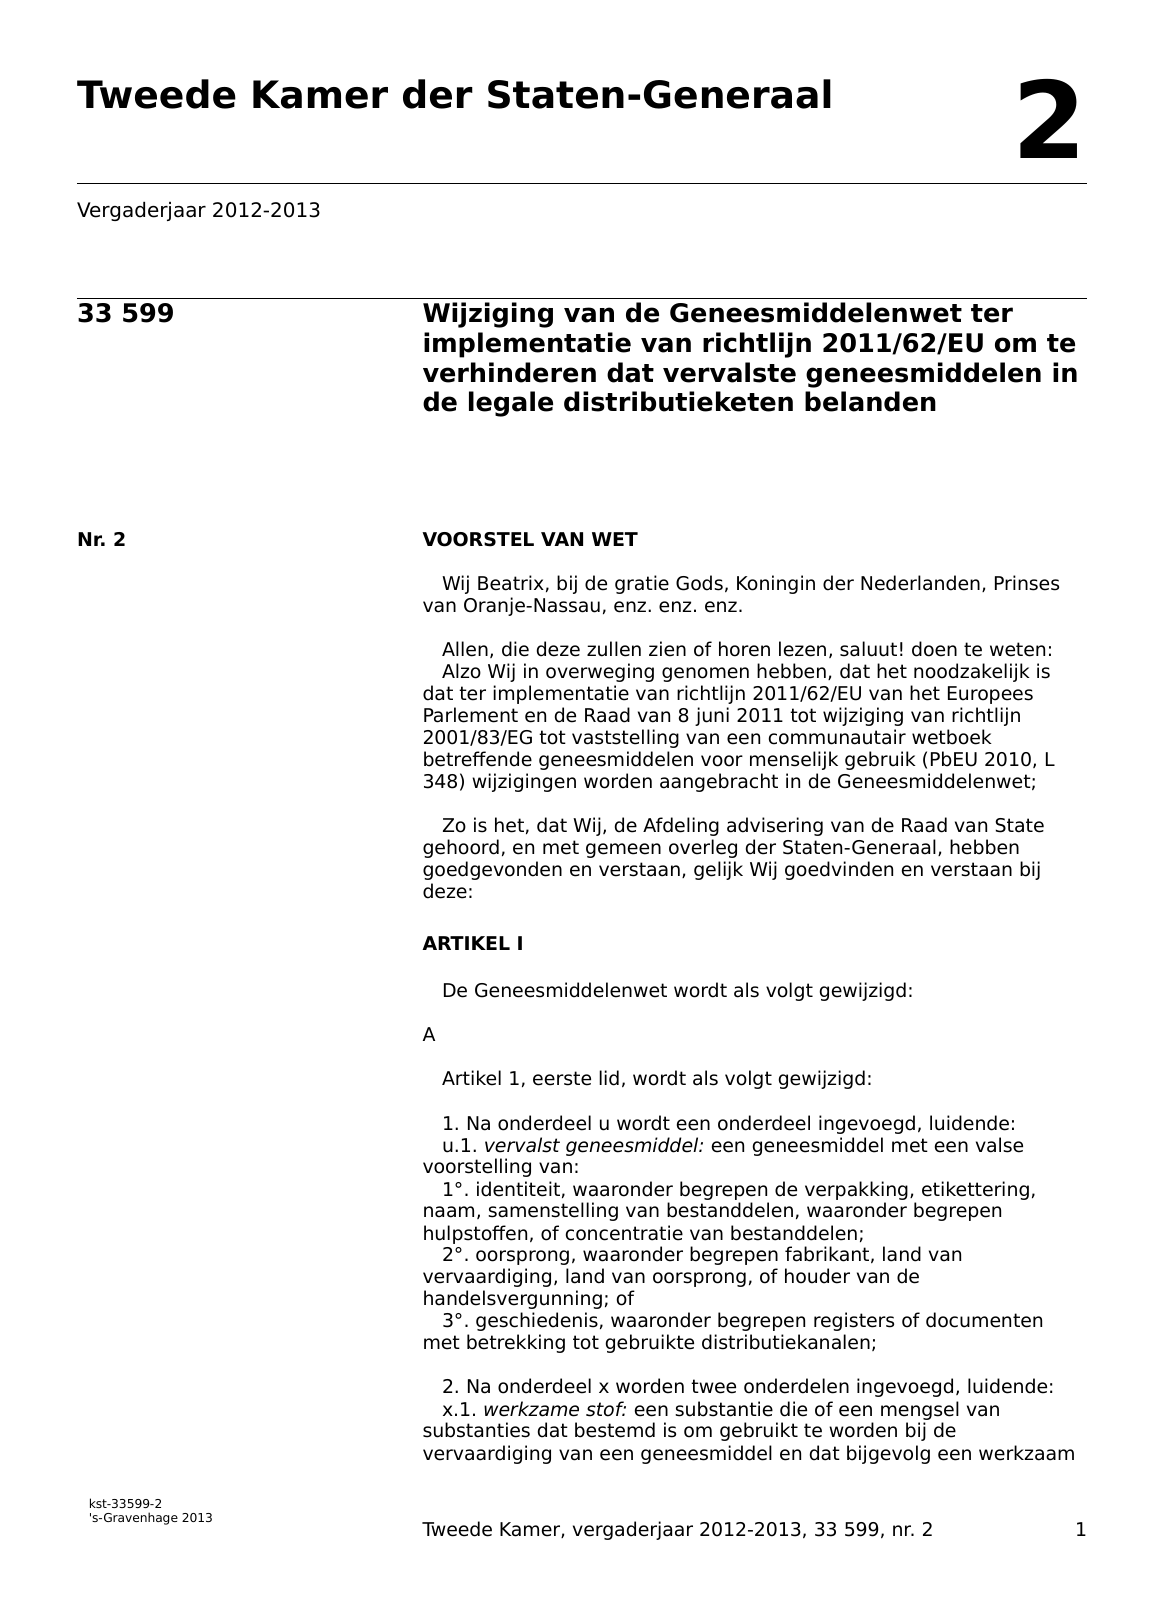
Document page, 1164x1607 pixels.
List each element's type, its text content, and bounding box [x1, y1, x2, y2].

text Alzo Wij in overweging genomen hebben, dat het noodzakelijk is dat ter implementatie van richtlijn 2011/62/EU van het Europees Parlement en de Raad van 8 juni 2011 tot wijziging van richtlijn 2001/83/EG tot vaststelling van een communautair wetboek betreffende geneesmiddelen voor menselijk gebruik (PbEU 2010, L 348) wijzigingen worden aangebracht in de Geneesmiddelenwet; [422, 661, 1087, 793]
text 's-Gravenhage 2013 [88, 1511, 323, 1525]
text u.1. vervalst geneesmiddel: een geneesmiddel met een valse voorstelling van: [422, 1134, 1087, 1178]
text De Geneesmiddelenwet wordt als volgt gewijzigd: [422, 980, 1087, 1002]
table_header Tweede Kamer der Staten-Generaal [77, 59, 886, 183]
text 2°. oorsprong, waaronder begrepen fabrikant, land van vervaardiging, land van oorsprong, of houder van de handelsvergunning; of [422, 1244, 1087, 1310]
text Wij Beatrix, bij de gratie Gods, Koningin der Nederlanden, Prinses van Oranje-Nassau, enz. enz. enz. [422, 573, 1087, 617]
text 1°. identiteit, waaronder begrepen de verpakking, etikettering, naam, samenstelling van bestanddelen, waaronder begrepen hulpstoffen, of concentratie van bestanddelen; [422, 1178, 1087, 1244]
text kst-33599-2 [88, 1497, 323, 1511]
text 3°. geschiedenis, waaronder begrepen registers of documenten met betrekking tot gebruikte distributiekanalen; [422, 1310, 1087, 1354]
text A [422, 1024, 1087, 1046]
text 2. Na onderdeel x worden twee onderdelen ingevoegd, luidende: [422, 1376, 1087, 1398]
text x.1. werkzame stof: een substantie die of een mengsel van substanties dat bestemd is om gebruikt te worden bij de vervaardiging van een geneesmiddel en dat bijgevolg een werkzaam [422, 1398, 1087, 1464]
text Artikel 1, eerste lid, wordt als volgt gewijzigd: [422, 1068, 1087, 1090]
text Zo is het, dat Wij, de Afdeling advisering van de Raad van State gehoord, en met gemeen overleg der Staten-Generaal, hebben goedgevonden en verstaan, gelijk Wij goedvinden en verstaan bij deze: [422, 815, 1087, 903]
text Allen, die deze zullen zien of horen lezen, saluut! doen te weten: [422, 639, 1087, 661]
subtitle Nr. 2 VOORSTEL VAN WET [77, 529, 1087, 551]
text 1. Na onderdeel u wordt een onderdeel ingevoegd, luidende: [422, 1112, 1087, 1134]
table_header 2 [886, 59, 1087, 183]
subtitle ARTIKEL I [422, 933, 1087, 955]
table_cell Vergaderjaar 2012-2013 [77, 184, 1087, 298]
subtitle 33 599 Wijziging van de Geneesmiddelenwet ter implementatie van richtlijn 2011/62/EU om te verhinderen dat vervalste geneesmiddelen in de legale distributieketen belanden [77, 299, 1087, 418]
